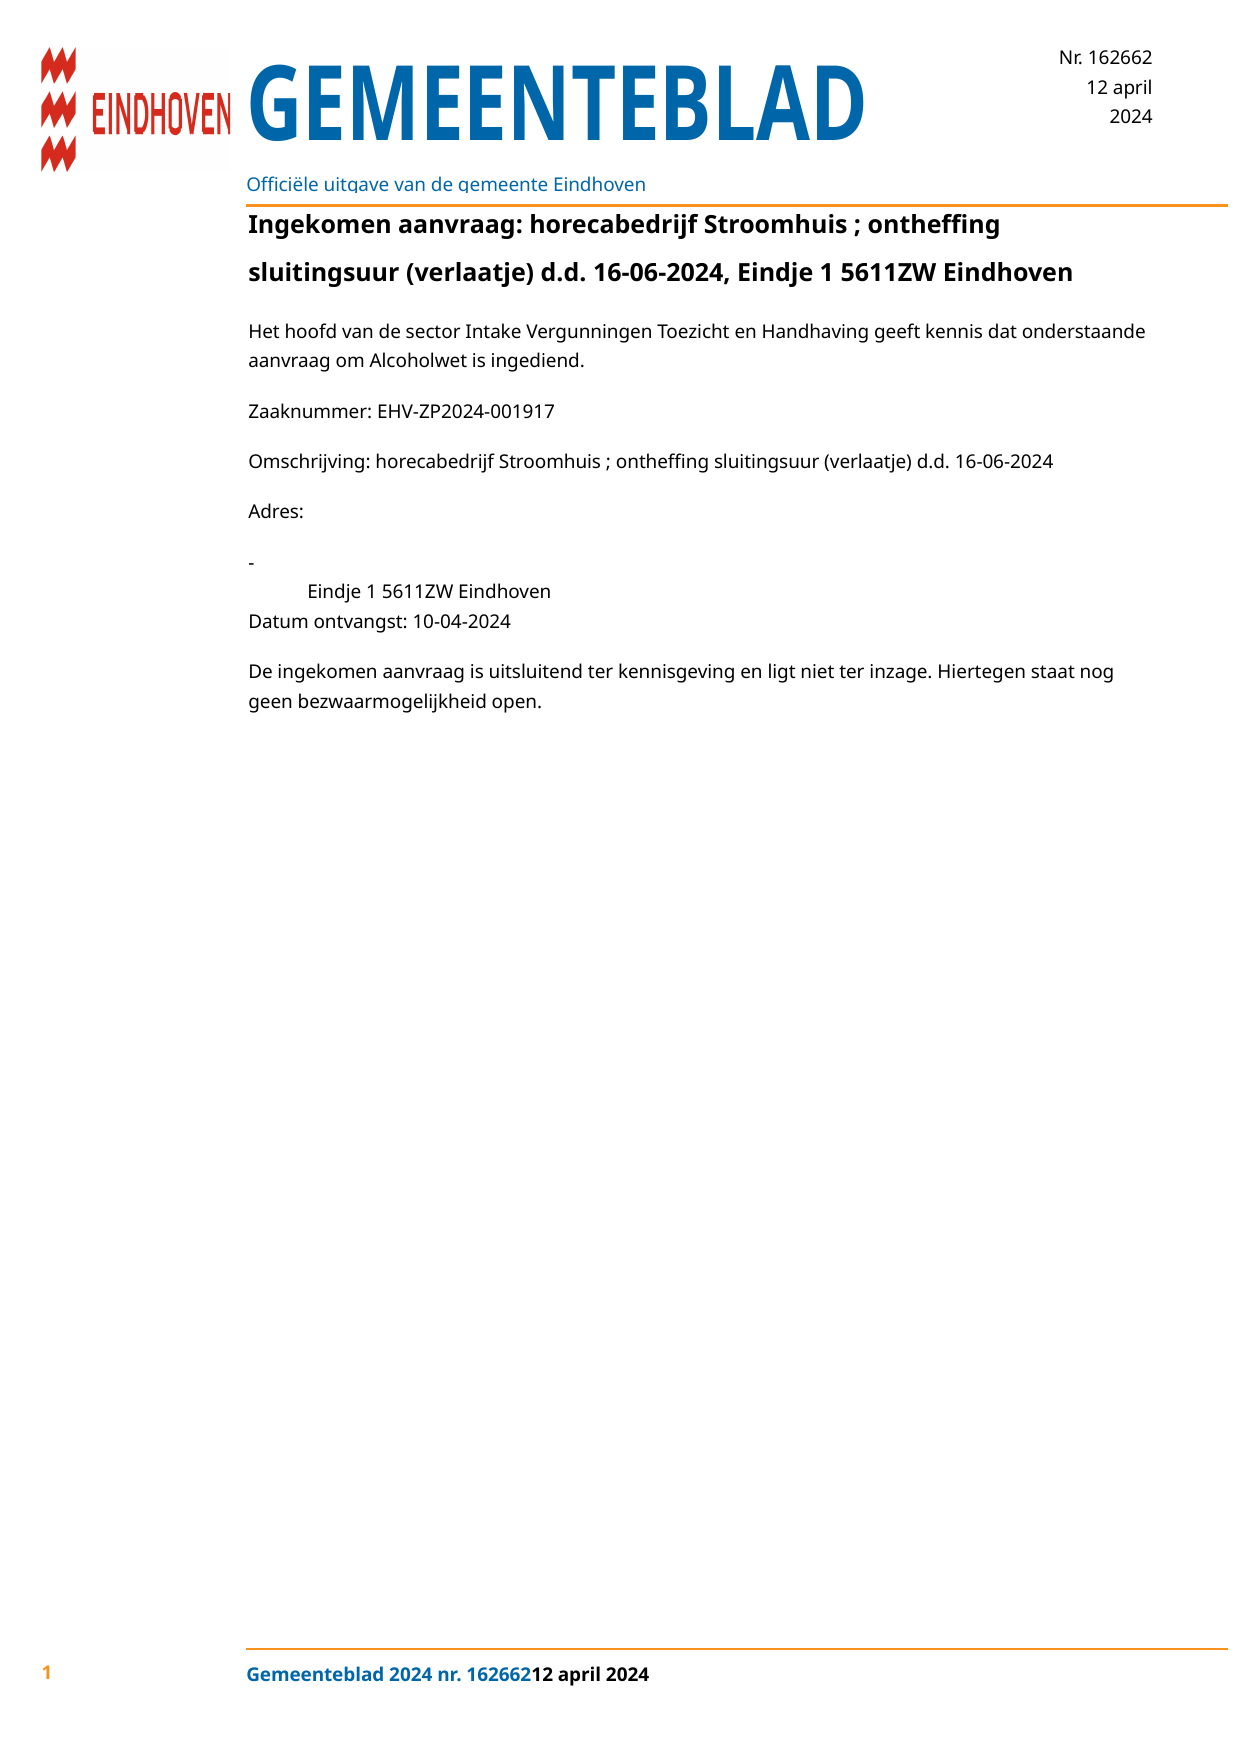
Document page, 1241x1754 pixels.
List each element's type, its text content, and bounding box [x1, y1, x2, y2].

picture [41, 47, 231, 172]
text Ingekomen aanvraag: horecabedrijf Stroomhuis ; ontheffing sluitingsuur (verlaatje) d.d. 16-06-2024, Eindje 1 5611ZW Eindhoven [248, 207, 1152, 288]
list Eindje 1 5611ZW Eindhoven [248, 579, 1152, 604]
text Datum ontvangst: 10-04-2024 [248, 608, 1152, 634]
text Adres: [248, 499, 1152, 524]
text Het hoofd van de sector Intake Vergunningen Toezicht en Handhaving geeft kennis dat onderstaande aanvraag om Alcoholwet is ingediend. [248, 318, 1152, 373]
text De ingekomen aanvraag is uitsluitend ter kennisgeving en ligt niet ter inzage. Hiertegen staat nog geen bezwaarmogelijkheid open. [248, 659, 1152, 714]
text Zaaknummer: EHV-ZP2024-001917 [248, 398, 1152, 424]
text Omschrijving: horecabedrijf Stroomhuis ; ontheffing sluitingsuur (verlaatje) d.d. 16-06-2024 [248, 448, 1152, 474]
